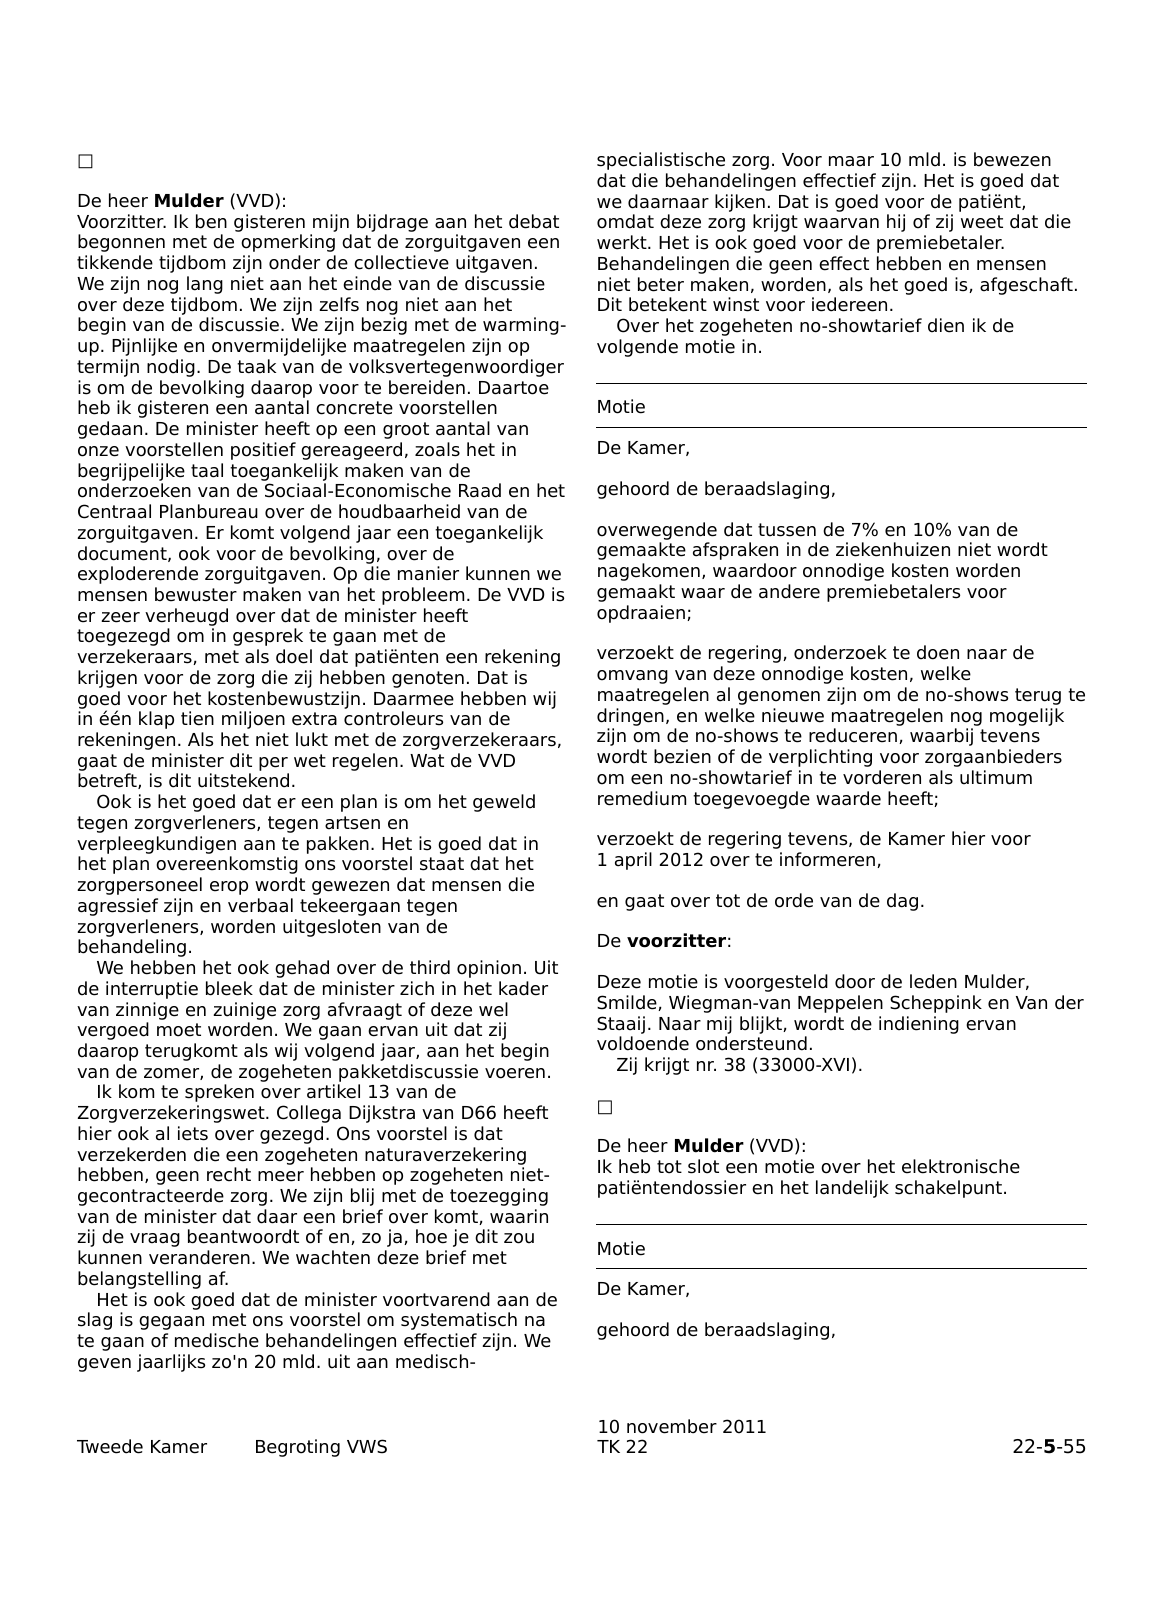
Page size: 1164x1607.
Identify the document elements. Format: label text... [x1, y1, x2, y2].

text Voorzitter. Ik ben gisteren mijn bijdrage aan het debat begonnen met de opmerking dat de zorguitgaven een tikkende tijdbom zijn onder de collectieve uitgaven. We zijn nog lang niet aan het einde van de discussie over deze tijdbom. We zijn zelfs nog niet aan het begin van de discussie. We zijn bezig met de warming-up. Pijnlijke en onvermijdelijke maatregelen zijn op termijn nodig. De taak van de volksvertegenwoordiger is om de bevolking daarop voor te bereiden. Daartoe heb ik gisteren een aantal concrete voorstellen gedaan. De minister heeft op een groot aantal van onze voorstellen positief gereageerd, zoals het in begrijpelijke taal toegankelijk maken van de onderzoeken van de Sociaal-Economische Raad en het Centraal Planbureau over de houdbaarheid van de zorguitgaven. Er komt volgend jaar een toegankelijk document, ook voor de bevolking, over de exploderende zorguitgaven. Op die manier kunnen we mensen bewuster maken van het probleem. De VVD is er zeer verheugd over dat de minister heeft toegezegd om in gesprek te gaan met de verzekeraars, met als doel dat patiënten een rekening krijgen voor de zorg die zij hebben genoten. Dat is goed voor het kostenbewustzijn. Daarmee hebben wij in één klap tien miljoen extra controleurs van de rekeningen. Als het niet lukt met de zorgverzekeraars, gaat de minister dit per wet regelen. Wat de VVD betreft, is dit uitstekend. [77, 212, 567, 792]
text De Kamer, [596, 1279, 1087, 1300]
text Het is ook goed dat de minister voortvarend aan de slag is gegaan met ons voorstel om systematisch na te gaan of medische behandelingen effectief zijn. We geven jaarlijks zo'n 20 mld. uit aan medisch- [77, 1289, 567, 1372]
text Over het zogeheten no-showtarief dien ik de volgende motie in. [596, 316, 1087, 357]
text Ook is het goed dat er een plan is om het geweld tegen zorgverleners, tegen artsen en verpleegkundigen aan te pakken. Het is goed dat in het plan overeenkomstig ons voorstel staat dat het zorgpersoneel erop wordt gewezen dat mensen die agressief zijn en verbaal tekeergaan tegen zorgverleners, worden uitgesloten van de behandeling. [77, 792, 567, 958]
text Zij krijgt nr. 38 (33000-XVI). [596, 1055, 1087, 1076]
text Deze motie is voorgesteld door de leden Mulder, Smilde, Wiegman-van Meppelen Scheppink en Van der Staaij. Naar mij blijkt, wordt de indiening ervan voldoende ondersteund. [596, 972, 1087, 1055]
text en gaat over tot de orde van de dag. [596, 891, 1087, 911]
text De heer Mulder (VVD): [77, 191, 567, 212]
text Motie [596, 397, 1087, 418]
text specialistische zorg. Voor maar 10 mld. is bewezen dat die behandelingen effectief zijn. Het is goed dat we daarnaar kijken. Dat is goed voor de patiënt, omdat deze zorg krijgt waarvan hij of zij weet dat die werkt. Het is ook goed voor de premiebetaler. Behandelingen die geen effect hebben en mensen niet beter maken, worden, als het goed is, afgeschaft. Dit betekent winst voor iedereen. [596, 150, 1087, 316]
text De heer Mulder (VVD): [596, 1136, 1087, 1157]
text De voorzitter: [596, 931, 1087, 952]
text Ik heb tot slot een motie over het elektronische patiëntendossier en het landelijk schakelpunt. [596, 1157, 1087, 1198]
text overwegende dat tussen de 7% en 10% van de gemaakte afspraken in de ziekenhuizen niet wordt nagekomen, waardoor onnodige kosten worden gemaakt waar de andere premiebetalers voor opdraaien; [596, 519, 1087, 623]
text □ [77, 150, 567, 171]
text gehoord de beraadslaging, [596, 1320, 1087, 1341]
text □ [596, 1096, 1087, 1116]
text Ik kom te spreken over artikel 13 van de Zorgverzekeringswet. Collega Dijkstra van D66 heeft hier ook al iets over gezegd. Ons voorstel is dat verzekerden die een zogeheten naturaverzekering hebben, geen recht meer hebben op zogeheten niet-gecontracteerde zorg. We zijn blij met de toezegging van de minister dat daar een brief over komt, waarin zij de vraag beantwoordt of en, zo ja, hoe je dit zou kunnen veranderen. We wachten deze brief met belangstelling af. [77, 1082, 567, 1289]
text De Kamer, [596, 438, 1087, 459]
text verzoekt de regering tevens, de Kamer hier voor 1 april 2012 over te informeren, [596, 829, 1087, 871]
text We hebben het ook gehad over de third opinion. Uit de interruptie bleek dat de minister zich in het kader van zinnige en zuinige zorg afvraagt of deze wel vergoed moet worden. We gaan ervan uit dat zij daarop terugkomt als wij volgend jaar, aan het begin van de zomer, de zogeheten pakketdiscussie voeren. [77, 958, 567, 1082]
text verzoekt de regering, onderzoek te doen naar de omvang van deze onnodige kosten, welke maatregelen al genomen zijn om de no-shows terug te dringen, en welke nieuwe maatregelen nog mogelijk zijn om de no-shows te reduceren, waarbij tevens wordt bezien of de verplichting voor zorgaanbieders om een no-showtarief in te vorderen als ultimum remedium toegevoegde waarde heeft; [596, 643, 1087, 809]
text Motie [596, 1238, 1087, 1259]
text gehoord de beraadslaging, [596, 479, 1087, 499]
